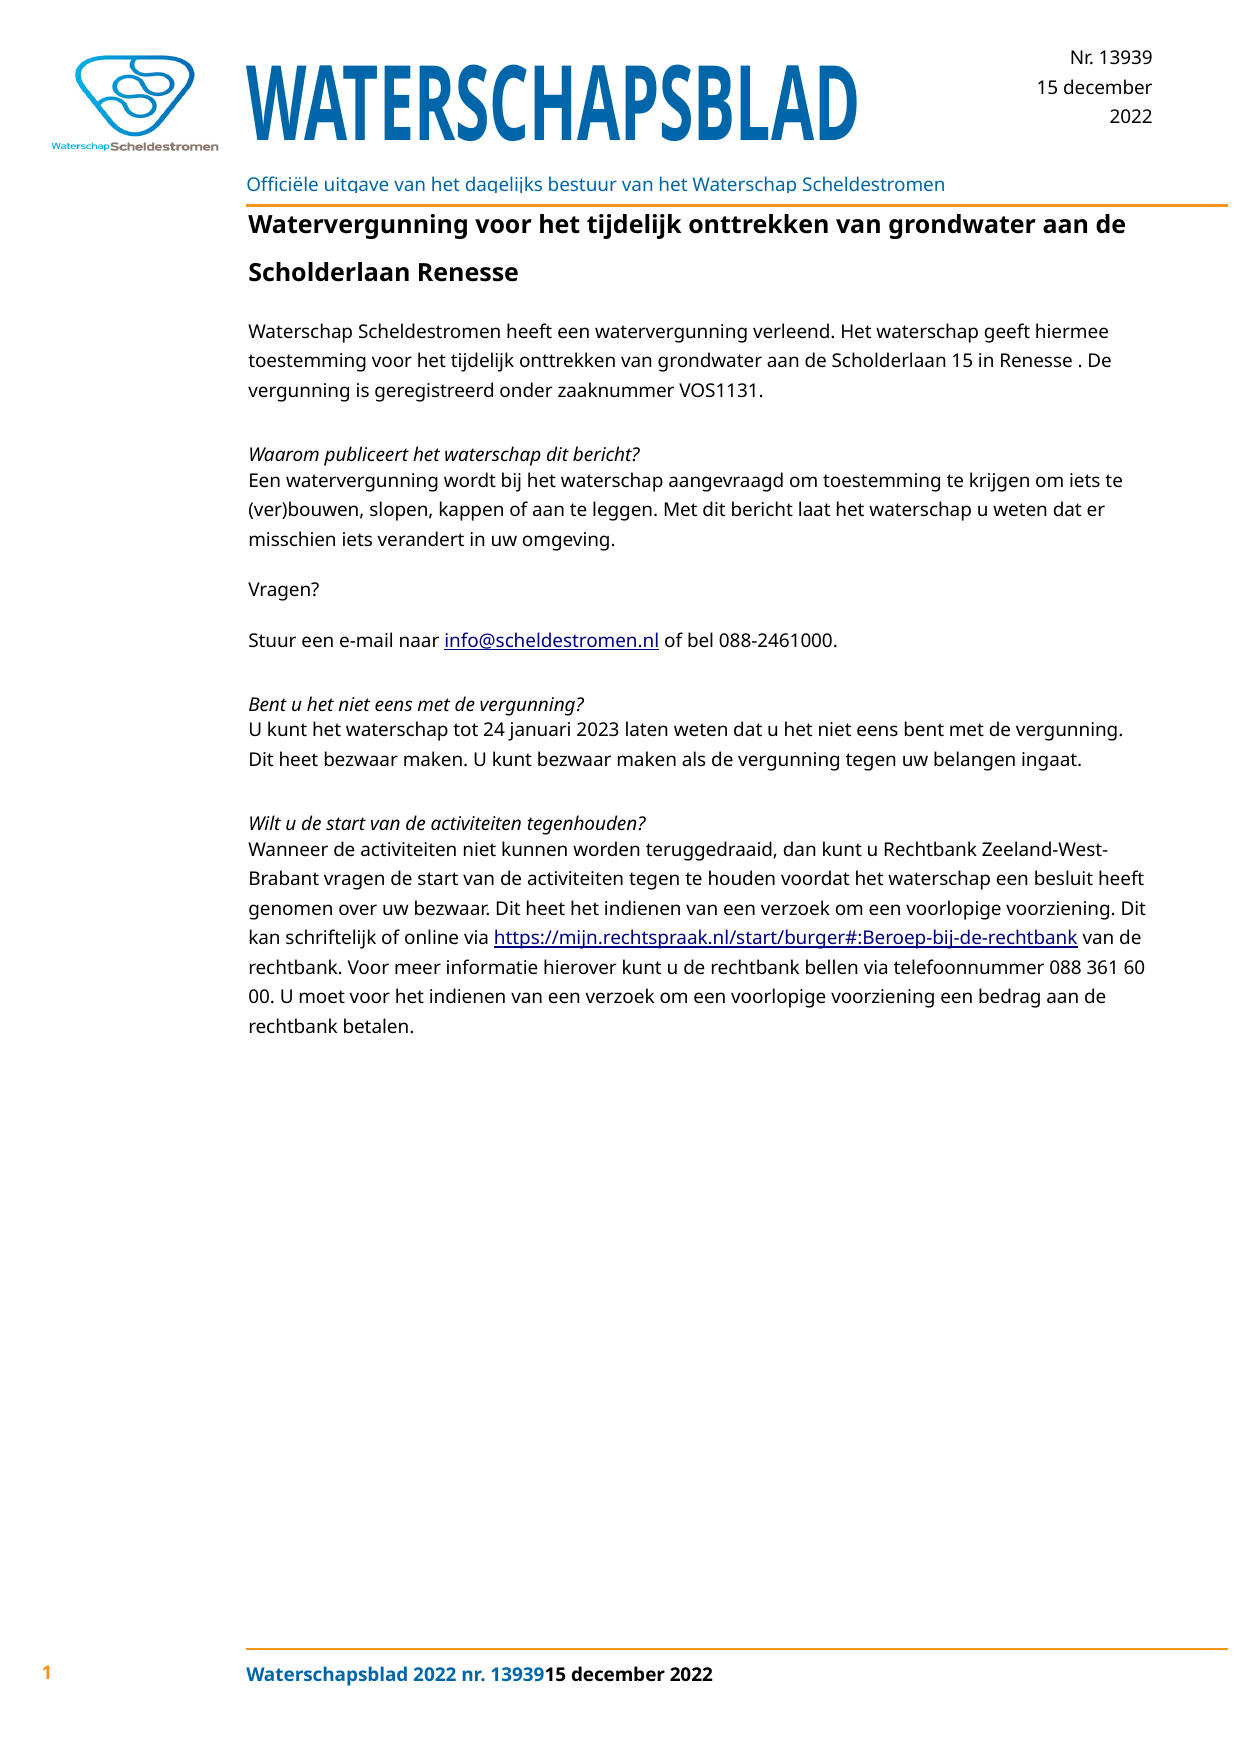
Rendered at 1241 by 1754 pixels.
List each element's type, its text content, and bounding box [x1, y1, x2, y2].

text Bent u het niet eens met de vergunning? [248, 691, 1152, 716]
text Waterschap Scheldestromen heeft een watervergunning verleend. Het waterschap geeft hiermee toestemming voor het tijdelijk onttrekken van grondwater aan de Scholderlaan 15 in Renesse . De vergunning is geregistreerd onder zaaknummer VOS1131. [248, 318, 1152, 403]
picture [41, 47, 231, 172]
text Een watervergunning wordt bij het waterschap aangevraagd om toestemming te krijgen om iets te (ver)bouwen, slopen, kappen of aan te leggen. Met dit bericht laat het waterschap u weten dat er misschien iets verandert in uw omgeving. [248, 467, 1152, 552]
text Waarom publiceert het waterschap dit bericht? [248, 441, 1152, 467]
text Wanneer de activiteiten niet kunnen worden teruggedraaid, dan kunt u Rechtbank Zeeland-West-Brabant vragen de start van de activiteiten tegen te houden voordat het waterschap een besluit heeft genomen over uw bezwaar. Dit heet het indienen van een verzoek om een voorlopige voorziening. Dit kan schriftelijk of online via https://mijn.rechtspraak.nl/start/burger#:Beroep-bij-de-rechtbank van de rechtbank. Voor meer informatie hierover kunt u de rechtbank bellen via telefoonnummer 088 361 60 00. U moet voor het indienen van een verzoek om een voorlopige voorziening een bedrag aan de rechtbank betalen. [248, 836, 1152, 1039]
text U kunt het waterschap tot 24 januari 2023 laten weten dat u het niet eens bent met de vergunning. Dit heet bezwaar maken. U kunt bezwaar maken als de vergunning tegen uw belangen ingaat. [248, 716, 1152, 772]
text Watervergunning voor het tijdelijk onttrekken van grondwater aan de Scholderlaan Renesse [248, 207, 1152, 288]
text Stuur een e-mail naar info@scheldestromen.nl of bel 088-2461000. [248, 627, 1152, 652]
text Wilt u de start van de activiteiten tegenhouden? [248, 810, 1152, 836]
text Vragen? [248, 576, 1152, 602]
